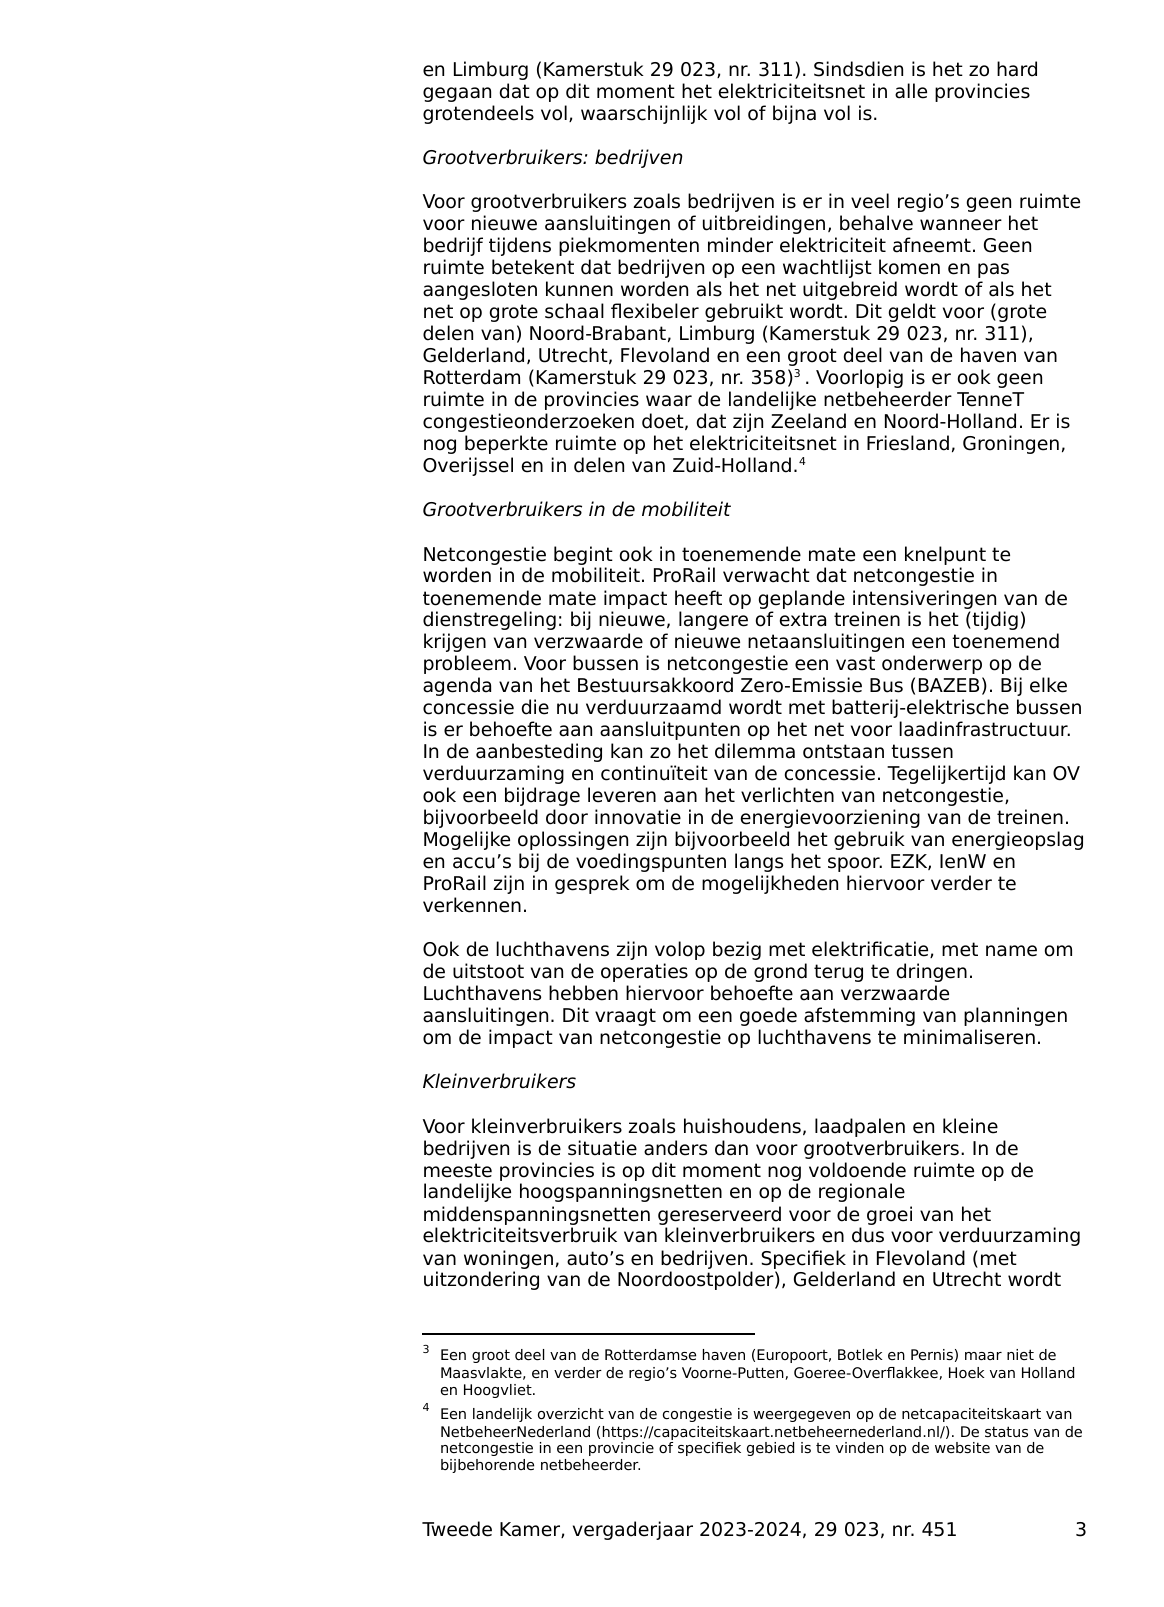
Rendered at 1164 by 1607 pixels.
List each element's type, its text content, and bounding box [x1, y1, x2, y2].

text Voor kleinverbruikers zoals huishoudens, laadpalen en kleine bedrijven is de situatie anders dan voor grootverbruikers. In de meeste provincies is op dit moment nog voldoende ruimte op de landelijke hoogspanningsnetten en op de regionale middenspanningsnetten gereserveerd voor de groei van het elektriciteitsverbruik van kleinverbruikers en dus voor verduurzaming van woningen, auto’s en bedrijven. Specifiek in Flevoland (met uitzondering van de Noordoostpolder), Gelderland en Utrecht wordt [422, 1116, 1087, 1291]
subtitle Grootverbruikers in de mobiliteit [422, 499, 1087, 521]
text Netcongestie begint ook in toenemende mate een knelpunt te worden in de mobiliteit. ProRail verwacht dat netcongestie in toenemende mate impact heeft op geplande intensiveringen van de dienstregeling: bij nieuwe, langere of extra treinen is het (tijdig) krijgen van verzwaarde of nieuwe netaansluitingen een toenemend probleem. Voor bussen is netcongestie een vast onderwerp op de agenda van het Bestuursakkoord Zero-Emissie Bus (BAZEB). Bij elke concessie die nu verduurzaamd wordt met batterij-elektrische bussen is er behoefte aan aansluitpunten op het net voor laadinfrastructuur. In de aanbesteding kan zo het dilemma ontstaan tussen verduurzaming en continuïteit van de concessie. Tegelijkertijd kan OV ook een bijdrage leveren aan het verlichten van netcongestie, bijvoorbeeld door innovatie in de energievoorziening van de treinen. Mogelijke oplossingen zijn bijvoorbeeld het gebruik van energieopslag en accu’s bij de voedingspunten langs het spoor. EZK, IenW en ProRail zijn in gesprek om de mogelijkheden hiervoor verder te verkennen. [422, 543, 1087, 917]
text Voor grootverbruikers zoals bedrijven is er in veel regio’s geen ruimte voor nieuwe aansluitingen of uitbreidingen, behalve wanneer het bedrijf tijdens piekmomenten minder elektriciteit afneemt. Geen ruimte betekent dat bedrijven op een wachtlijst komen en pas aangesloten kunnen worden als het net uitgebreid wordt of als het net op grote schaal flexibeler gebruikt wordt. Dit geldt voor (grote delen van) Noord-Brabant, Limburg (Kamerstuk 29 023, nr. 311), Gelderland, Utrecht, Flevoland en een groot deel van de haven van Rotterdam (Kamerstuk 29 023, nr. 358). Voorlopig is er ook geen ruimte in de provincies waar de landelijke netbeheerder TenneT congestieonderzoeken doet, dat zijn Zeeland en Noord-Holland. Er is nog beperkte ruimte op het elektriciteitsnet in Friesland, Groningen, Overijssel en in delen van Zuid-Holland. [422, 191, 1087, 477]
text Een landelijk overzicht van de congestie is weergegeven op de netcapaciteitskaart van NetbeheerNederland (https://capaciteitskaart.netbeheernederland.nl/). De status van de netcongestie in een provincie of specifiek gebied is te vinden op de website van de bijbehorende netbeheerder. [422, 1402, 1087, 1474]
text Ook de luchthavens zijn volop bezig met elektrificatie, met name om de uitstoot van de operaties op de grond terug te dringen. Luchthavens hebben hiervoor behoefte aan verzwaarde aansluitingen. Dit vraagt om een goede afstemming van planningen om de impact van netcongestie op luchthavens te minimaliseren. [422, 939, 1087, 1049]
subtitle Kleinverbruikers [422, 1071, 1087, 1093]
subtitle Grootverbruikers: bedrijven [422, 147, 1087, 169]
text Een groot deel van de Rotterdamse haven (Europoort, Botlek en Pernis) maar niet de Maasvlakte, en verder de regio’s Voorne-Putten, Goeree-Overflakkee, Hoek van Holland en Hoogvliet. [422, 1343, 1087, 1399]
text en Limburg (Kamerstuk 29 023, nr. 311). Sindsdien is het zo hard gegaan dat op dit moment het elektriciteitsnet in alle provincies grotendeels vol, waarschijnlijk vol of bijna vol is. [422, 59, 1087, 125]
